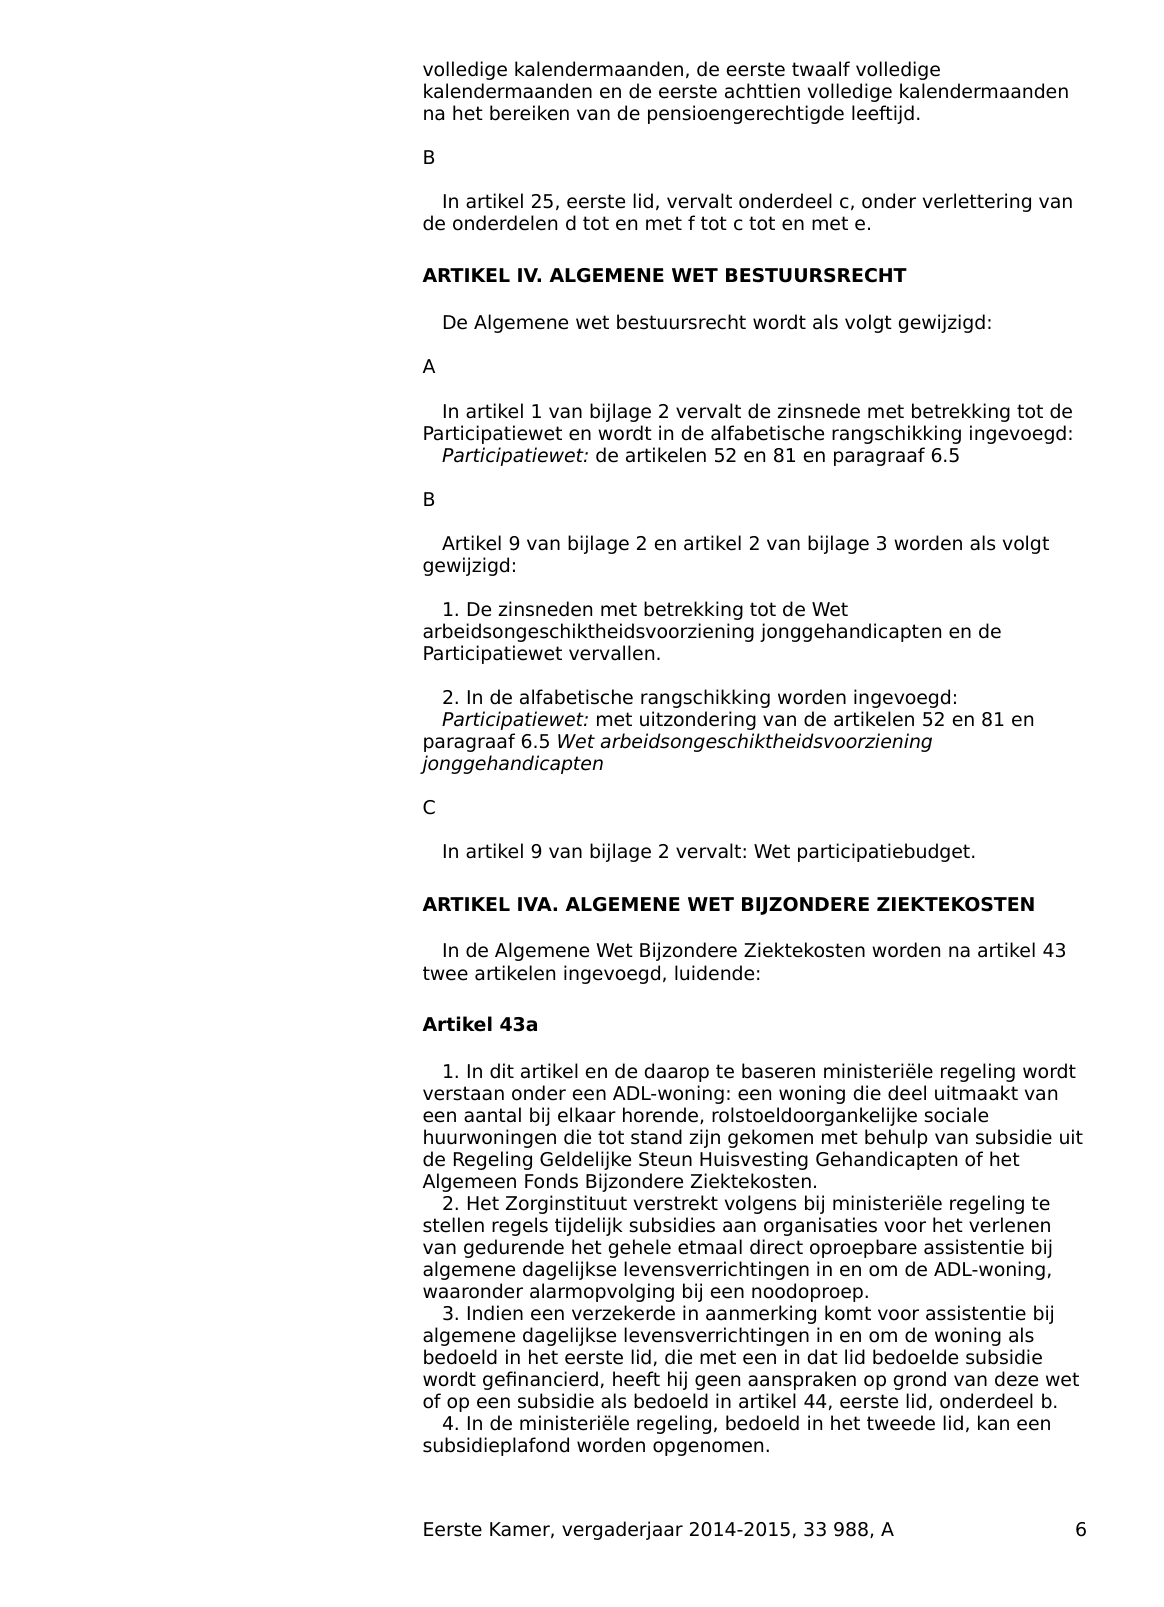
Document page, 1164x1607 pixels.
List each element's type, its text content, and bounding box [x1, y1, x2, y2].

text In artikel 9 van bijlage 2 vervalt: Wet participatiebudget. [422, 841, 1087, 863]
text 2. Het Zorginstituut verstrekt volgens bij ministeriële regeling te stellen regels tijdelijk subsidies aan organisaties voor het verlenen van gedurende het gehele etmaal direct oproepbare assistentie bij algemene dagelijkse levensverrichtingen in en om de ADL-woning, waaronder alarmopvolging bij een noodoproep. [422, 1193, 1087, 1303]
text Participatiewet: de artikelen 52 en 81 en paragraaf 6.5 [422, 444, 1087, 467]
text In artikel 1 van bijlage 2 vervalt de zinsnede met betrekking tot de Participatiewet en wordt in de alfabetische rangschikking ingevoegd: [422, 401, 1087, 444]
subtitle ARTIKEL IV. ALGEMENE WET BESTUURSRECHT [422, 265, 1087, 287]
text 2. In de alfabetische rangschikking worden ingevoegd: [422, 687, 1087, 709]
text 4. In de ministeriële regeling, bedoeld in het tweede lid, kan een subsidieplafond worden opgenomen. [422, 1413, 1087, 1457]
text 1. In dit artikel en de daarop te baseren ministeriële regeling wordt verstaan onder een ADL-woning: een woning die deel uitmaakt van een aantal bij elkaar horende, rolstoeldoorgankelijke sociale huurwoningen die tot stand zijn gekomen met behulp van subsidie uit de Regeling Geldelijke Steun Huisvesting Gehandicapten of het Algemeen Fonds Bijzondere Ziektekosten. [422, 1061, 1087, 1193]
text Artikel 9 van bijlage 2 en artikel 2 van bijlage 3 worden als volgt gewijzigd: [422, 533, 1087, 577]
text In artikel 25, eerste lid, vervalt onderdeel c, onder verlettering van de onderdelen d tot en met f tot c tot en met e. [422, 191, 1087, 235]
text volledige kalendermaanden, de eerste twaalf volledige kalendermaanden en de eerste achttien volledige kalendermaanden na het bereiken van de pensioengerechtigde leeftijd. [422, 59, 1087, 125]
text 1. De zinsneden met betrekking tot de Wet arbeidsongeschiktheidsvoorziening jonggehandicapten en de Participatiewet vervallen. [422, 599, 1087, 665]
text 3. Indien een verzekerde in aanmerking komt voor assistentie bij algemene dagelijkse levensverrichtingen in en om de woning als bedoeld in het eerste lid, die met een in dat lid bedoelde subsidie wordt gefinancierd, heeft hij geen aanspraken op grond van deze wet of op een subsidie als bedoeld in artikel 44, eerste lid, onderdeel b. [422, 1303, 1087, 1413]
subtitle ARTIKEL IVA. ALGEMENE WET BIJZONDERE ZIEKTEKOSTEN [422, 893, 1087, 915]
text De Algemene wet bestuursrecht wordt als volgt gewijzigd: [422, 312, 1087, 334]
text A [422, 356, 1087, 378]
subtitle Artikel 43a [422, 1014, 1087, 1036]
text C [422, 797, 1087, 819]
text B [422, 147, 1087, 169]
text B [422, 489, 1087, 511]
text In de Algemene Wet Bijzondere Ziektekosten worden na artikel 43 twee artikelen ingevoegd, luidende: [422, 940, 1087, 984]
text Participatiewet: met uitzondering van de artikelen 52 en 81 en paragraaf 6.5 Wet arbeidsongeschiktheidsvoorziening jonggehandicapten [422, 709, 1087, 775]
